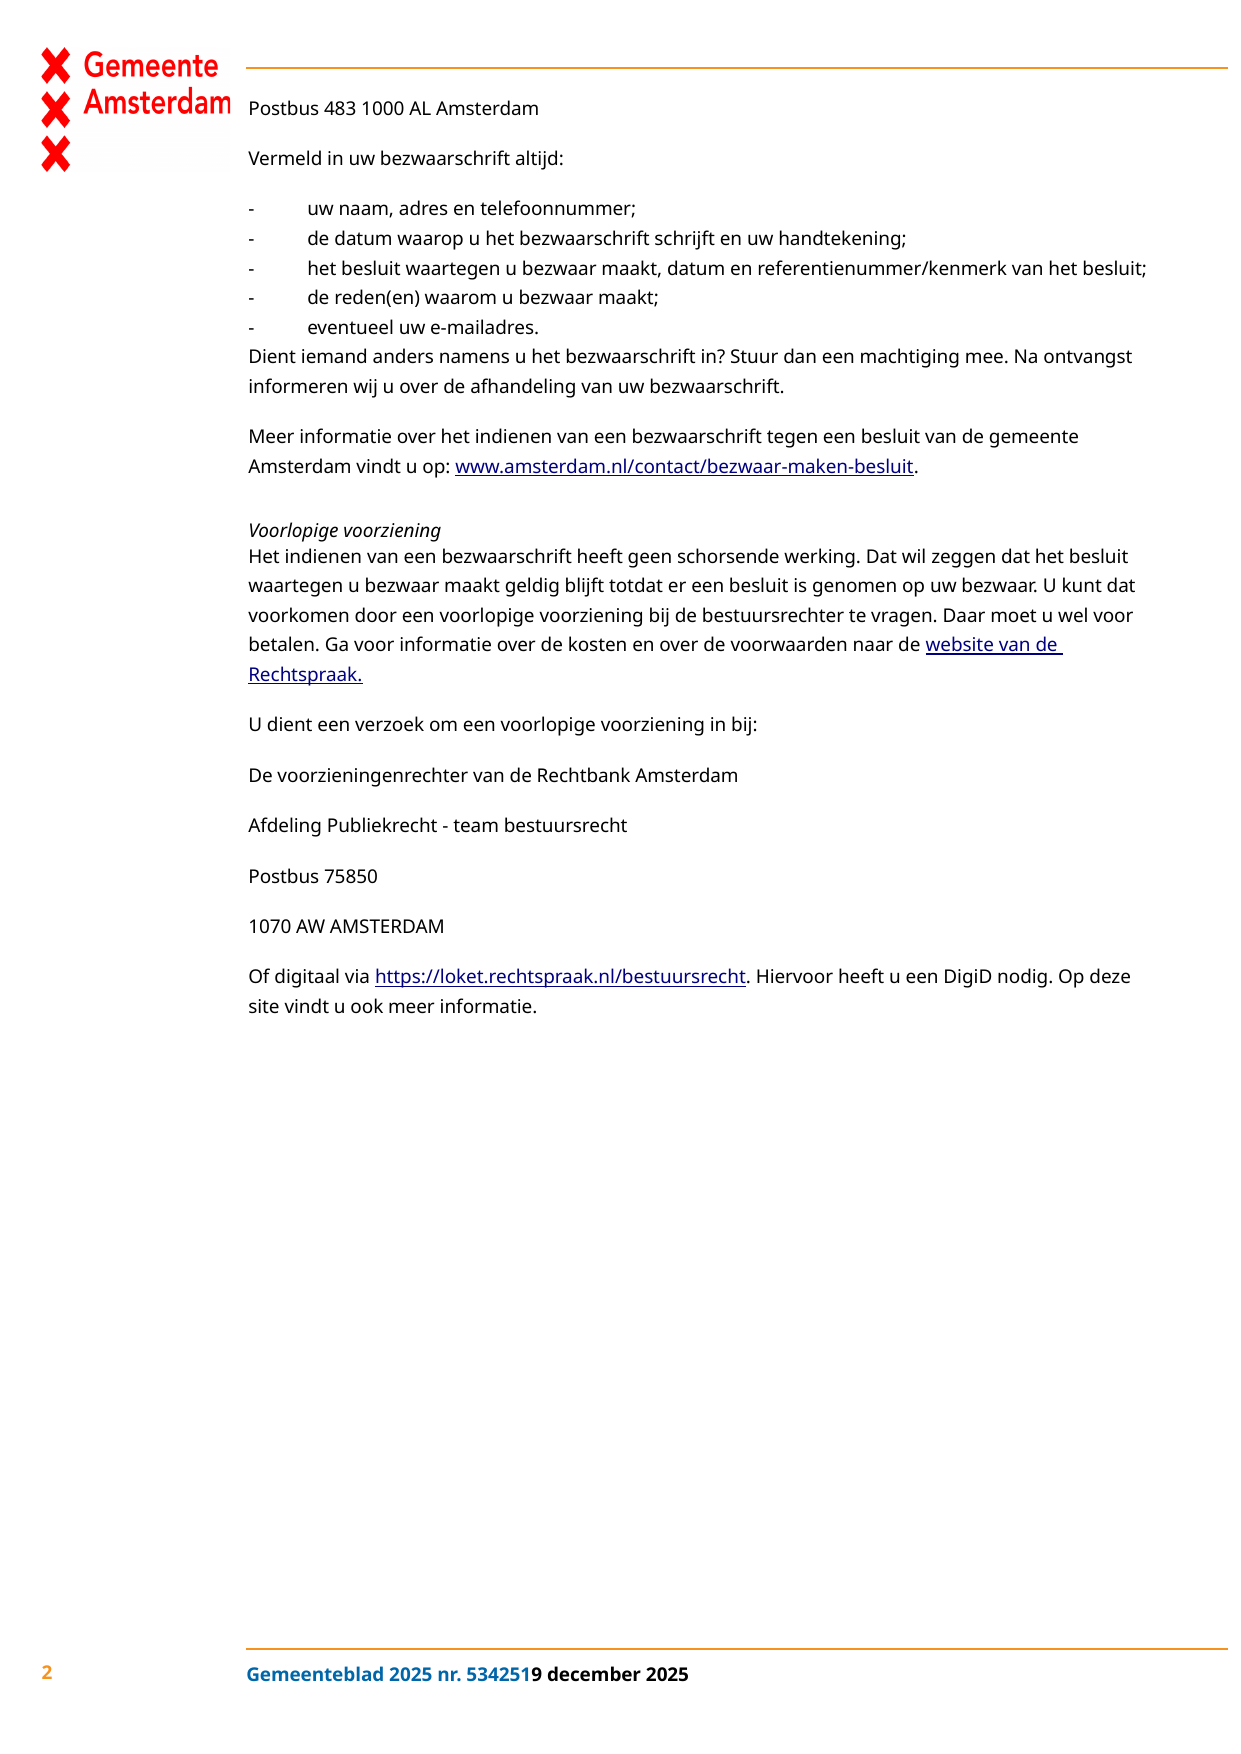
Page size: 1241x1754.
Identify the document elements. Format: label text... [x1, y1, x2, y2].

text Dient iemand anders namens u het bezwaarschrift in? Stuur dan een machtiging mee. Na ontvangst informeren wij u over de afhandeling van uw bezwaarschrift. [248, 343, 1152, 399]
picture [41, 47, 231, 172]
text Vermeld in uw bezwaarschrift altijd: [248, 145, 1152, 171]
text Voorlopige voorziening [248, 517, 1152, 543]
text Of digitaal via https://loket.rechtspraak.nl/bestuursrecht. Hiervoor heeft u een DigiD nodig. Op deze site vindt u ook meer informatie. [248, 964, 1152, 1019]
text Afdeling Publiekrecht - team bestuursrecht [248, 812, 1152, 838]
text 1070 AW AMSTERDAM [248, 913, 1152, 939]
list eventueel uw e-mailadres. [248, 314, 1152, 340]
text De voorzieningenrechter van de Rechtbank Amsterdam [248, 762, 1152, 788]
text U dient een verzoek om een voorlopige voorziening in bij: [248, 712, 1152, 737]
list de datum waarop u het bezwaarschrift schrijft en uw handtekening; [248, 225, 1152, 251]
text Postbus 75850 [248, 863, 1152, 888]
list het besluit waartegen u bezwaar maakt, datum en referentienummer/kenmerk van het besluit; [248, 255, 1152, 281]
text Meer informatie over het indienen van een bezwaarschrift tegen een besluit van de gemeente Amsterdam vindt u op: www.amsterdam.nl/contact/bezwaar-maken-besluit. [248, 423, 1152, 479]
text Postbus 483 1000 AL Amsterdam [248, 95, 1152, 121]
list uw naam, adres en telefoonnummer; [248, 196, 1152, 221]
text Het indienen van een bezwaarschrift heeft geen schorsende werking. Dat wil zeggen dat het besluit waartegen u bezwaar maakt geldig blijft totdat er een besluit is genomen op uw bezwaar. U kunt dat voorkomen door een voorlopige voorziening bij de bestuursrechter te vragen. Daar moet u wel voor betalen. Ga voor informatie over de kosten en over de voorwaarden naar de website van de Rechtspraak. [248, 543, 1152, 687]
list de reden(en) waarom u bezwaar maakt; [248, 284, 1152, 310]
